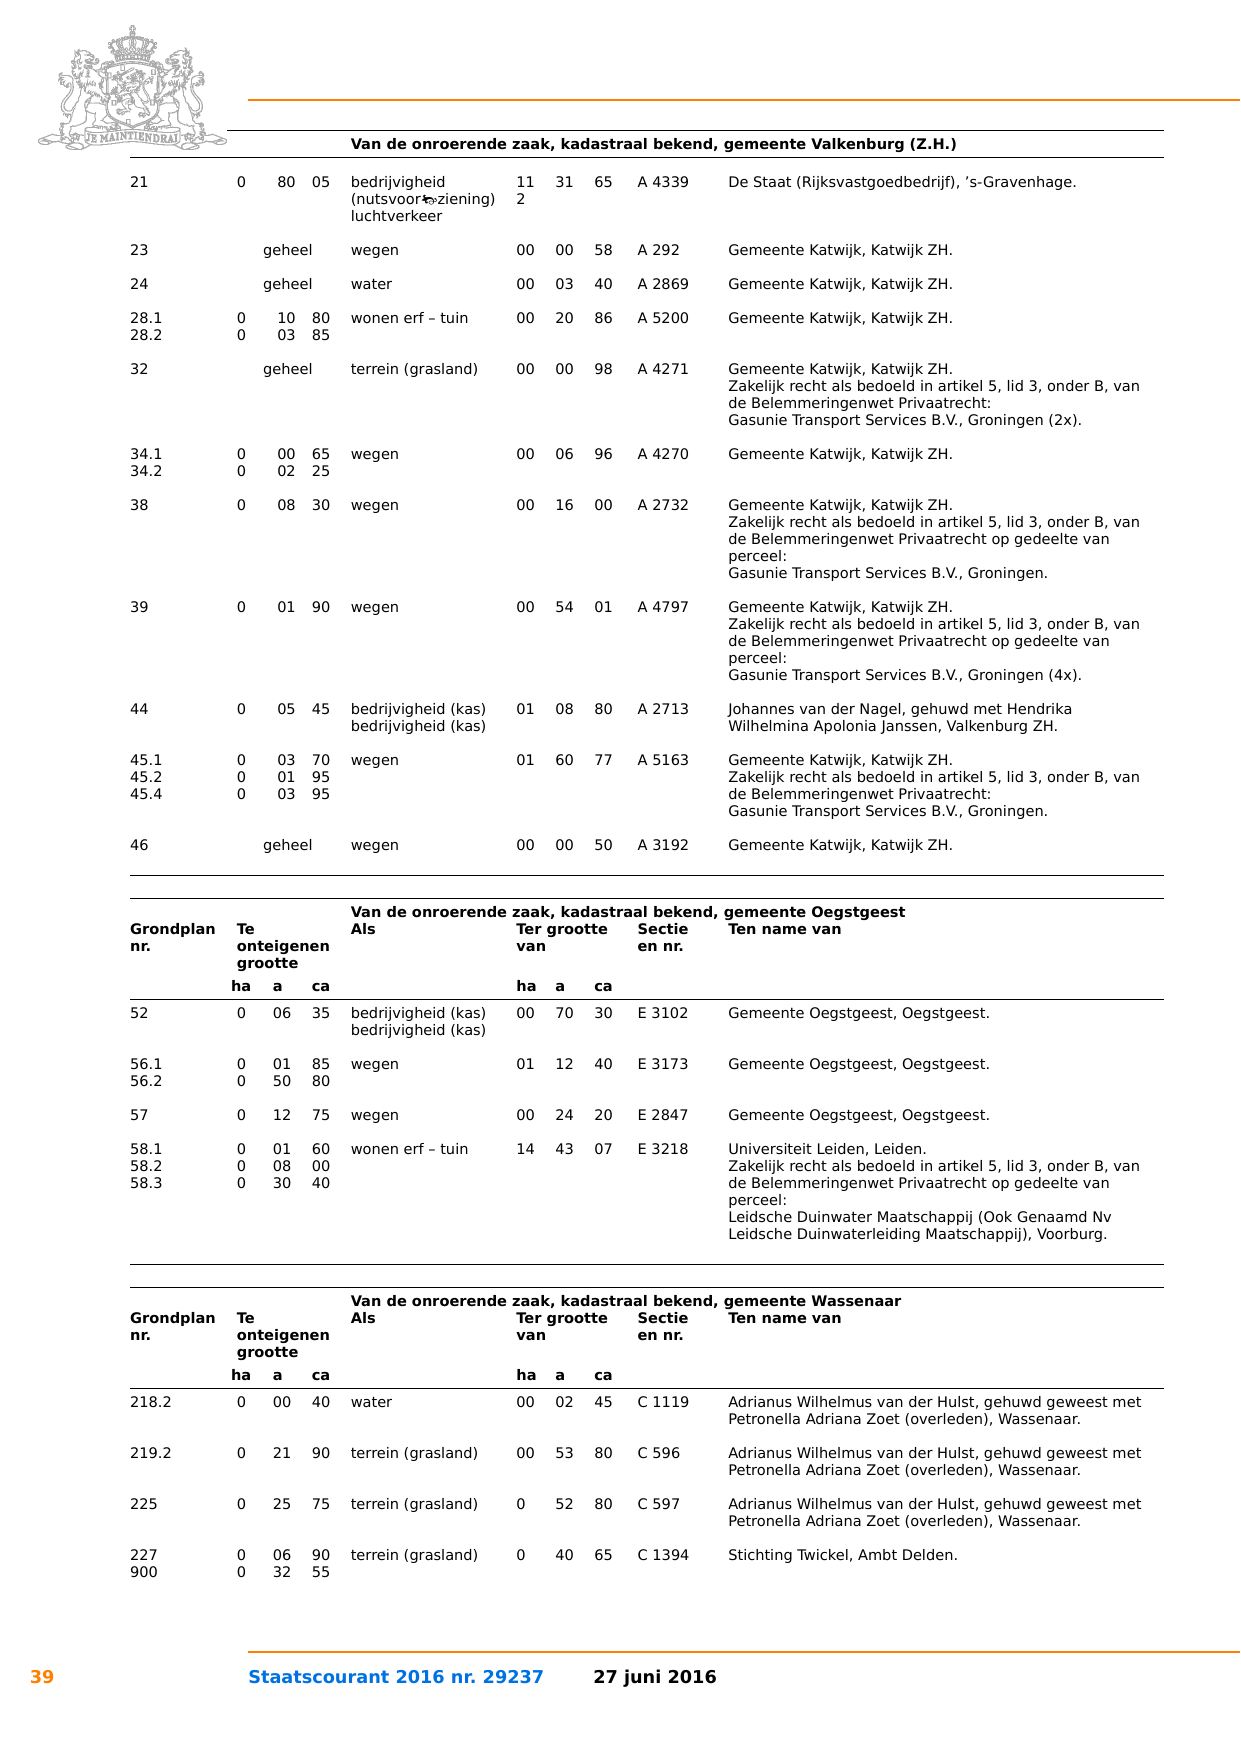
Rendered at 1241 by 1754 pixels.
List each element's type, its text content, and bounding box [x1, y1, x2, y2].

table_cell 00 [510, 361, 549, 429]
table_cell 03 [271, 752, 306, 768]
table_cell 06 [267, 1547, 306, 1564]
table_cell [231, 259, 271, 276]
table_cell [588, 1581, 631, 1598]
table_cell C 596 [631, 1445, 722, 1479]
table_cell 00 [510, 1389, 549, 1428]
table_cell a [267, 1365, 306, 1388]
table_cell [549, 1479, 588, 1496]
table_cell [267, 1124, 306, 1141]
table_cell 00 [267, 1389, 306, 1428]
table_cell a [549, 1365, 588, 1388]
table_cell 0 [231, 463, 271, 480]
table_cell 02 [549, 1389, 588, 1428]
table_cell [588, 344, 631, 361]
table_cell 02 [271, 463, 306, 480]
table_cell 85 [306, 327, 344, 344]
table_cell [549, 225, 588, 242]
table_cell E 3173 [631, 1056, 722, 1090]
table_cell Gemeente Katwijk, Katwijk ZH. [722, 836, 1163, 853]
table_cell 30 [306, 497, 344, 582]
table_cell 05 [271, 701, 306, 734]
table_cell [510, 158, 549, 174]
table_cell [588, 480, 631, 497]
table_cell [231, 1530, 267, 1547]
table_cell [306, 429, 344, 446]
table_header [130, 899, 344, 921]
table_cell 35 [306, 1000, 344, 1039]
table_cell 53 [549, 1445, 588, 1479]
table_cell 227 [130, 1547, 231, 1564]
table_cell A 3192 [631, 836, 722, 853]
table_cell 45 [306, 701, 344, 734]
table_cell 70 [306, 752, 344, 768]
table_cell 00 [510, 1107, 549, 1124]
table_cell [306, 1530, 344, 1547]
table_cell 95 [306, 786, 344, 819]
table_cell [549, 1243, 588, 1264]
table_cell 32 [267, 1564, 306, 1581]
table_cell [588, 293, 631, 310]
table_cell [510, 1428, 549, 1445]
table_cell Adrianus Wilhelmus van der Hulst, gehuwd geweest met Petronella Adriana Zoet (overleden), Wassenaar. [722, 1389, 1163, 1428]
table_cell [130, 820, 231, 836]
table_cell [722, 1039, 1163, 1056]
table_cell [549, 158, 588, 174]
table_cell [631, 429, 722, 446]
table_cell ca [306, 976, 344, 999]
table_cell 03 [271, 786, 306, 819]
table_cell E 3218 [631, 1141, 722, 1242]
table_cell [722, 1090, 1163, 1107]
table_cell C 1119 [631, 1389, 722, 1428]
table_cell terrein (grasland) [345, 1445, 510, 1479]
table_cell 08 [549, 701, 588, 734]
table_cell [722, 1530, 1163, 1547]
table_cell 00 [306, 1158, 344, 1174]
table_cell [722, 225, 1163, 242]
table_cell 86 [588, 310, 631, 344]
table_cell [130, 293, 231, 310]
table_cell 34.2 [130, 463, 231, 480]
table_cell water [345, 1389, 510, 1428]
table_cell [722, 480, 1163, 497]
table_cell 40 [588, 1056, 631, 1090]
table_cell [345, 820, 510, 836]
table_cell 21 [130, 174, 231, 225]
table_cell 58 [588, 242, 631, 259]
table_cell [631, 820, 722, 836]
table_cell 0 [231, 1158, 267, 1174]
table_cell 03 [271, 327, 306, 344]
table_cell [345, 1581, 510, 1598]
table_cell wegen [345, 599, 510, 684]
table_cell 45 [588, 1389, 631, 1428]
table_cell [631, 1479, 722, 1496]
table_cell terrein (grasland) [345, 361, 510, 429]
table_cell 00 [510, 446, 549, 480]
table_cell Als [345, 1310, 510, 1388]
table_cell 01 [271, 769, 306, 786]
table_cell 219.2 [130, 1445, 231, 1479]
table_cell 0 [231, 786, 271, 819]
table_cell [231, 1479, 267, 1496]
table_cell 06 [267, 1000, 306, 1039]
table_cell [306, 1124, 344, 1141]
table_cell [267, 1581, 306, 1598]
table_cell [588, 1530, 631, 1547]
table_cell [231, 854, 271, 875]
table_cell 40 [306, 1389, 344, 1428]
table_cell [345, 429, 510, 446]
table_cell 0 [231, 752, 271, 768]
table_cell [130, 259, 231, 276]
table_cell 20 [549, 310, 588, 344]
table_cell [549, 582, 588, 599]
table_cell ha [510, 1365, 549, 1388]
table_cell [549, 1428, 588, 1445]
table_cell [130, 735, 231, 752]
table_cell wegen [345, 752, 510, 819]
table_cell [306, 225, 344, 242]
table_cell [130, 158, 231, 174]
table_cell [722, 820, 1163, 836]
table_cell [345, 1039, 510, 1056]
table_cell Ten name van [722, 921, 1163, 999]
table_cell [306, 735, 344, 752]
table_cell [631, 259, 722, 276]
table_cell [722, 854, 1163, 875]
table_cell 0 [510, 1496, 549, 1530]
table_cell [130, 344, 231, 361]
table_cell 65 [588, 174, 631, 225]
table_cell 01 [588, 599, 631, 684]
table_cell [588, 582, 631, 599]
table_cell Grondplan nr. [130, 921, 231, 999]
table_cell Gemeente Oegstgeest, Oegstgeest. [722, 1107, 1163, 1124]
table_cell 90 [306, 1445, 344, 1479]
table_cell [722, 735, 1163, 752]
table_cell geheel [231, 361, 344, 429]
table_cell [510, 820, 549, 836]
table_cell [631, 1090, 722, 1107]
table_cell 80 [588, 1496, 631, 1530]
table_cell [510, 429, 549, 446]
table_cell [231, 158, 271, 174]
table_cell [510, 735, 549, 752]
table_cell 0 [231, 1496, 267, 1530]
table_cell [231, 1581, 267, 1598]
table_cell Sectie en nr. [631, 1310, 722, 1388]
table_cell Ter grootte van [510, 1310, 631, 1365]
table_cell [631, 1428, 722, 1445]
table_cell [306, 480, 344, 497]
table_cell 0 [231, 446, 271, 463]
table_cell [345, 480, 510, 497]
table_cell [631, 735, 722, 752]
table_cell [130, 225, 231, 242]
table_cell 65 [588, 1547, 631, 1581]
table_cell [231, 1039, 267, 1056]
table_cell 80 [588, 1445, 631, 1479]
table_cell [510, 1090, 549, 1107]
table_cell 01 [510, 752, 549, 819]
table_cell [549, 1581, 588, 1598]
table_cell 00 [510, 276, 549, 293]
table_cell 38 [130, 497, 231, 582]
table_cell 0 [231, 1141, 267, 1158]
table_cell 00 [510, 836, 549, 853]
table_cell 24 [130, 276, 231, 293]
table_cell [231, 225, 271, 242]
table_cell 0 [231, 497, 271, 582]
table_cell 32 [130, 361, 231, 429]
table_cell [631, 158, 722, 174]
table_cell Gemeente Oegstgeest, Oegstgeest. [722, 1000, 1163, 1039]
table_cell [231, 582, 271, 599]
table_cell 900 [130, 1564, 231, 1581]
table_cell A 2732 [631, 497, 722, 582]
table_header Van de onroerende zaak, kadastraal bekend, gemeente Oegstgeest [345, 899, 1163, 921]
table_cell 00 [510, 1445, 549, 1479]
picture [38, 25, 227, 150]
table_cell [306, 1581, 344, 1598]
table_cell 0 [231, 1547, 267, 1564]
table_cell [345, 1479, 510, 1496]
table_cell 00 [271, 446, 306, 463]
table_cell [631, 1243, 722, 1264]
table_cell [345, 684, 510, 701]
table_cell 28.1 [130, 310, 231, 327]
table_cell Universiteit Leiden, Leiden. Zakelijk recht als bedoeld in artikel 5, lid 3, onder B, van de Belemmeringenwet Privaatrecht op gedeelte van perceel: Leidsche Duinwater Maatschappij (Ook Genaamd Nv Leidsche Duinwaterleiding Maatschappij), Voorburg. [722, 1141, 1163, 1242]
table_cell [631, 293, 722, 310]
table_cell 28.2 [130, 327, 231, 344]
table_header [130, 131, 344, 157]
table_cell Gemeente Katwijk, Katwijk ZH. Zakelijk recht als bedoeld in artikel 5, lid 3, onder B, van de Belemmeringenwet Privaatrecht: Gasunie Transport Services B.V., Groningen (2x). [722, 361, 1163, 429]
table_cell [588, 158, 631, 174]
table_cell [130, 854, 231, 875]
table_cell 96 [588, 446, 631, 480]
table_cell Gemeente Katwijk, Katwijk ZH. [722, 242, 1163, 259]
table_cell A 2713 [631, 701, 722, 734]
table_cell 58.1 [130, 1141, 231, 1158]
table_cell [345, 735, 510, 752]
table_header Van de onroerende zaak, kadastraal bekend, gemeente Valkenburg (Z.H.) [345, 131, 1163, 157]
table_cell Gemeente Katwijk, Katwijk ZH. [722, 276, 1163, 293]
table_cell [130, 1039, 231, 1056]
table_cell 0 [231, 310, 271, 327]
table_cell Gemeente Katwijk, Katwijk ZH. [722, 446, 1163, 480]
table_cell [588, 1039, 631, 1056]
table_cell 58.3 [130, 1175, 231, 1242]
table_cell Te onteigenen grootte [231, 921, 344, 976]
table_cell 50 [588, 836, 631, 853]
table_cell 0 [231, 1445, 267, 1479]
table_cell 95 [306, 769, 344, 786]
table_cell 80 [306, 1073, 344, 1090]
table_cell [510, 293, 549, 310]
table_cell [510, 854, 549, 875]
table_cell Gemeente Katwijk, Katwijk ZH. Zakelijk recht als bedoeld in artikel 5, lid 3, onder B, van de Belemmeringenwet Privaatrecht: Gasunie Transport Services B.V., Groningen. [722, 752, 1163, 819]
table_cell [631, 344, 722, 361]
table_cell [267, 1428, 306, 1445]
table_cell [549, 854, 588, 875]
table_cell [588, 735, 631, 752]
table_cell [306, 1039, 344, 1056]
table_cell [588, 225, 631, 242]
table_cell wegen [345, 497, 510, 582]
table_cell [306, 684, 344, 701]
table_cell [267, 1090, 306, 1107]
table_cell [549, 480, 588, 497]
table_cell Stichting Twickel, Ambt Delden. [722, 1547, 1163, 1581]
table_cell [549, 259, 588, 276]
table_cell [231, 1428, 267, 1445]
table_cell 52 [130, 1000, 231, 1039]
table_cell [130, 480, 231, 497]
table_cell 23 [130, 242, 231, 259]
table_cell A 4339 [631, 174, 722, 225]
table_cell [306, 1479, 344, 1496]
table_cell 77 [588, 752, 631, 819]
table_cell [306, 820, 344, 836]
table_cell 40 [306, 1175, 344, 1242]
table_cell geheel [231, 836, 344, 853]
table_cell [306, 582, 344, 599]
table_cell [631, 1039, 722, 1056]
table_cell 39 [130, 599, 231, 684]
table_cell 0 [231, 1564, 267, 1581]
table_cell [549, 820, 588, 836]
table_cell [549, 293, 588, 310]
table_cell a [267, 976, 306, 999]
table_cell 24 [549, 1107, 588, 1124]
table_cell [271, 480, 306, 497]
table_cell 225 [130, 1496, 231, 1530]
table_cell [306, 854, 344, 875]
table_cell 01 [510, 701, 549, 734]
table_cell 12 [267, 1107, 306, 1124]
table_cell 01 [510, 1056, 549, 1090]
table_cell 46 [130, 836, 231, 853]
table_cell 75 [306, 1107, 344, 1124]
table_header Van de onroerende zaak, kadastraal bekend, gemeente Wassenaar [345, 1288, 1163, 1310]
table_cell 0 [231, 1056, 267, 1073]
table_cell [271, 429, 306, 446]
table_cell [345, 854, 510, 875]
table_cell [345, 225, 510, 242]
table_cell [130, 1530, 231, 1547]
table_cell 30 [588, 1000, 631, 1039]
table_cell Gemeente Katwijk, Katwijk ZH. Zakelijk recht als bedoeld in artikel 5, lid 3, onder B, van de Belemmeringenwet Privaatrecht op gedeelte van perceel: Gasunie Transport Services B.V., Groningen (4x). [722, 599, 1163, 684]
table_cell 00 [588, 497, 631, 582]
table_cell Adrianus Wilhelmus van der Hulst, gehuwd geweest met Petronella Adriana Zoet (overleden), Wassenaar. [722, 1445, 1163, 1479]
table_cell [510, 259, 549, 276]
table_cell [549, 1039, 588, 1056]
table_cell 0 [231, 769, 271, 786]
table_cell [345, 1428, 510, 1445]
table_cell 0 [510, 1547, 549, 1581]
table_cell 31 [549, 174, 588, 225]
table_cell 08 [271, 497, 306, 582]
table_cell [549, 1124, 588, 1141]
table_cell [267, 1530, 306, 1547]
table_cell 40 [549, 1547, 588, 1581]
table_cell a [549, 976, 588, 999]
table_cell C 1394 [631, 1547, 722, 1581]
table_cell [510, 225, 549, 242]
table_cell wegen [345, 836, 510, 853]
table_cell 40 [588, 276, 631, 293]
table_cell terrein (grasland) [345, 1496, 510, 1530]
table_cell [510, 344, 549, 361]
table_cell [631, 684, 722, 701]
table_cell [231, 1124, 267, 1141]
table_cell 21 [267, 1445, 306, 1479]
table_cell A 5200 [631, 310, 722, 344]
table_cell [130, 582, 231, 599]
table_cell [510, 1039, 549, 1056]
table_cell 0 [231, 1000, 267, 1039]
table_cell 01 [271, 599, 306, 684]
table_cell ha [510, 976, 549, 999]
table_cell [345, 1530, 510, 1547]
table_cell 80 [588, 701, 631, 734]
table_cell 58.2 [130, 1158, 231, 1174]
table_cell 08 [267, 1158, 306, 1174]
table_cell Sectie en nr. [631, 921, 722, 999]
table_cell bedrijvigheid (kas) bedrijvigheid (kas) [345, 1000, 510, 1039]
table_cell wegen [345, 446, 510, 480]
table_cell [631, 854, 722, 875]
table_cell 55 [306, 1564, 344, 1581]
table_cell [510, 480, 549, 497]
table_cell [130, 1479, 231, 1496]
table_cell [306, 344, 344, 361]
table_cell Als [345, 921, 510, 999]
table_cell [231, 735, 271, 752]
table_cell [271, 259, 306, 276]
table_cell [549, 344, 588, 361]
table_cell [231, 1243, 267, 1264]
table_cell [271, 158, 306, 174]
table_cell 98 [588, 361, 631, 429]
table_cell [231, 1090, 267, 1107]
table_cell geheel [231, 276, 344, 293]
table_cell bedrijvigheid (nutsvoorziening) luchtverkeer [345, 174, 510, 225]
table_cell [306, 1090, 344, 1107]
table_cell [722, 158, 1163, 174]
table_cell E 3102 [631, 1000, 722, 1039]
table_cell [306, 1243, 344, 1264]
table_cell [722, 684, 1163, 701]
table_cell [510, 684, 549, 701]
table_cell [130, 1090, 231, 1107]
table_cell 0 [231, 599, 271, 684]
table_cell [267, 1243, 306, 1264]
table_cell [588, 820, 631, 836]
table_cell [549, 735, 588, 752]
table_cell 34.1 [130, 446, 231, 463]
table_cell 25 [267, 1496, 306, 1530]
table_cell [231, 293, 344, 310]
table_cell ca [588, 976, 631, 999]
table_cell [271, 684, 306, 701]
table_cell [631, 1530, 722, 1547]
table_cell [549, 429, 588, 446]
table_cell wegen [345, 1056, 510, 1090]
table_cell A 292 [631, 242, 722, 259]
table_cell wegen [345, 1107, 510, 1124]
table_cell [345, 259, 510, 276]
table_cell ha [231, 1365, 267, 1388]
table_cell 01 [267, 1056, 306, 1073]
table_cell [306, 259, 344, 276]
table_cell [588, 1428, 631, 1445]
table_cell [588, 1243, 631, 1264]
table_cell [345, 344, 510, 361]
table_cell [588, 684, 631, 701]
table_cell Grondplan nr. [130, 1310, 231, 1388]
table_cell [231, 429, 271, 446]
table_cell [231, 344, 271, 361]
table_cell Ter grootte van [510, 921, 631, 976]
table_cell 56.1 [130, 1056, 231, 1073]
table_cell [549, 1530, 588, 1547]
table_cell [510, 1530, 549, 1547]
table_cell Gemeente Oegstgeest, Oegstgeest. [722, 1056, 1163, 1090]
table_cell [510, 1124, 549, 1141]
table_cell 60 [549, 752, 588, 819]
table_cell [345, 158, 510, 174]
table_cell Johannes van der Nagel, gehuwd met Hendrika Wilhelmina Apolonia Janssen, Valkenburg ZH. [722, 701, 1163, 734]
table_cell A 5163 [631, 752, 722, 819]
table_cell [130, 684, 231, 701]
table_cell 0 [231, 701, 271, 734]
table_cell 00 [510, 599, 549, 684]
table_cell 56.2 [130, 1073, 231, 1090]
table_cell [722, 582, 1163, 599]
table_cell [510, 1479, 549, 1496]
table_cell Gemeente Katwijk, Katwijk ZH. [722, 310, 1163, 344]
table_cell 75 [306, 1496, 344, 1530]
table_cell C 597 [631, 1496, 722, 1530]
table_cell [631, 1581, 722, 1598]
table_cell 80 [306, 310, 344, 327]
table_cell 00 [510, 497, 549, 582]
table_cell [130, 429, 231, 446]
table_cell 0 [231, 1175, 267, 1242]
table_cell 85 [306, 1056, 344, 1073]
table_cell 43 [549, 1141, 588, 1242]
table_cell [345, 1124, 510, 1141]
table_cell geheel [231, 242, 344, 259]
table_cell [588, 1124, 631, 1141]
table_cell [631, 582, 722, 599]
table_cell [510, 1243, 549, 1264]
table_cell 80 [271, 174, 306, 225]
table_cell [231, 820, 271, 836]
table_cell [231, 684, 271, 701]
table_cell A 4270 [631, 446, 722, 480]
table_cell 01 [267, 1141, 306, 1158]
table_cell [588, 854, 631, 875]
table_cell wegen [345, 242, 510, 259]
table_cell 60 [306, 1141, 344, 1158]
table_cell 54 [549, 599, 588, 684]
table_cell Ten name van [722, 1310, 1163, 1388]
table_cell [345, 1243, 510, 1264]
table_cell Adrianus Wilhelmus van der Hulst, gehuwd geweest met Petronella Adriana Zoet (overleden), Wassenaar. [722, 1496, 1163, 1530]
table_cell [306, 1428, 344, 1445]
table_cell [722, 259, 1163, 276]
table_cell A 2869 [631, 276, 722, 293]
table_cell [130, 1581, 231, 1598]
table_cell 112 [510, 174, 549, 225]
table_cell 0 [231, 327, 271, 344]
table_cell terrein (grasland) [345, 1547, 510, 1581]
table_cell [267, 1039, 306, 1056]
table_cell 12 [549, 1056, 588, 1090]
table_cell [271, 854, 306, 875]
table_cell A 4271 [631, 361, 722, 429]
table_cell [722, 293, 1163, 310]
table_cell [722, 1124, 1163, 1141]
table_cell [722, 1479, 1163, 1496]
table_cell 20 [588, 1107, 631, 1124]
table_cell Gemeente Katwijk, Katwijk ZH. Zakelijk recht als bedoeld in artikel 5, lid 3, onder B, van de Belemmeringenwet Privaatrecht op gedeelte van perceel: Gasunie Transport Services B.V., Groningen. [722, 497, 1163, 582]
table_cell [722, 1581, 1163, 1598]
table_cell [588, 1090, 631, 1107]
table_cell water [345, 276, 510, 293]
table_cell ca [588, 1365, 631, 1388]
table_cell 90 [306, 1547, 344, 1564]
table_cell 00 [549, 836, 588, 853]
table_cell 45.4 [130, 786, 231, 819]
table_cell [130, 1124, 231, 1141]
table_cell 70 [549, 1000, 588, 1039]
table_cell 30 [267, 1175, 306, 1242]
table_cell 0 [231, 1107, 267, 1124]
table_cell 218.2 [130, 1389, 231, 1428]
table_cell wonen erf – tuin [345, 310, 510, 344]
table_cell 00 [510, 310, 549, 344]
table_cell 03 [549, 276, 588, 293]
table_cell 07 [588, 1141, 631, 1242]
table_cell [271, 735, 306, 752]
table_cell [510, 582, 549, 599]
table_cell 0 [231, 1073, 267, 1090]
table_cell [271, 344, 306, 361]
table_cell [588, 259, 631, 276]
table_cell [345, 1090, 510, 1107]
table_cell [588, 1479, 631, 1496]
table_cell 00 [510, 242, 549, 259]
table_cell Te onteigenen grootte [231, 1310, 344, 1365]
table_cell bedrijvigheid (kas) bedrijvigheid (kas) [345, 701, 510, 734]
table_cell 0 [231, 174, 271, 225]
table_cell [631, 225, 722, 242]
table_cell [631, 1124, 722, 1141]
table_cell 45.2 [130, 769, 231, 786]
table_cell 10 [271, 310, 306, 327]
table_cell 00 [549, 361, 588, 429]
table_cell 44 [130, 701, 231, 734]
table_cell [722, 429, 1163, 446]
table_cell 57 [130, 1107, 231, 1124]
table_header [130, 1288, 344, 1310]
table_cell [231, 480, 271, 497]
table_cell 65 [306, 446, 344, 463]
table_cell [271, 225, 306, 242]
table_cell [271, 582, 306, 599]
table_cell 00 [549, 242, 588, 259]
table_cell 90 [306, 599, 344, 684]
table_cell A 4797 [631, 599, 722, 684]
table_cell 50 [267, 1073, 306, 1090]
table_cell wonen erf – tuin [345, 1141, 510, 1242]
table_cell [549, 1090, 588, 1107]
table_cell [306, 158, 344, 174]
table_cell [549, 684, 588, 701]
table_cell 05 [306, 174, 344, 225]
table_cell 16 [549, 497, 588, 582]
table_cell [267, 1479, 306, 1496]
table_cell E 2847 [631, 1107, 722, 1124]
table_cell [510, 1581, 549, 1598]
table_cell [722, 344, 1163, 361]
table_cell [271, 820, 306, 836]
table_cell 06 [549, 446, 588, 480]
table_cell 45.1 [130, 752, 231, 768]
table_cell De Staat (Rijksvastgoedbedrijf), ’s-Gravenhage. [722, 174, 1163, 225]
table_cell [588, 429, 631, 446]
table_cell [130, 1243, 231, 1264]
table_cell [631, 480, 722, 497]
table_cell 0 [231, 1389, 267, 1428]
table_cell 00 [510, 1000, 549, 1039]
table_cell [722, 1243, 1163, 1264]
table_cell [722, 1428, 1163, 1445]
table_cell 14 [510, 1141, 549, 1242]
table_cell [345, 293, 510, 310]
table_cell [345, 582, 510, 599]
table_cell 25 [306, 463, 344, 480]
table_cell [130, 1428, 231, 1445]
table_cell 52 [549, 1496, 588, 1530]
table_cell ca [306, 1365, 344, 1388]
table_cell ha [231, 976, 267, 999]
